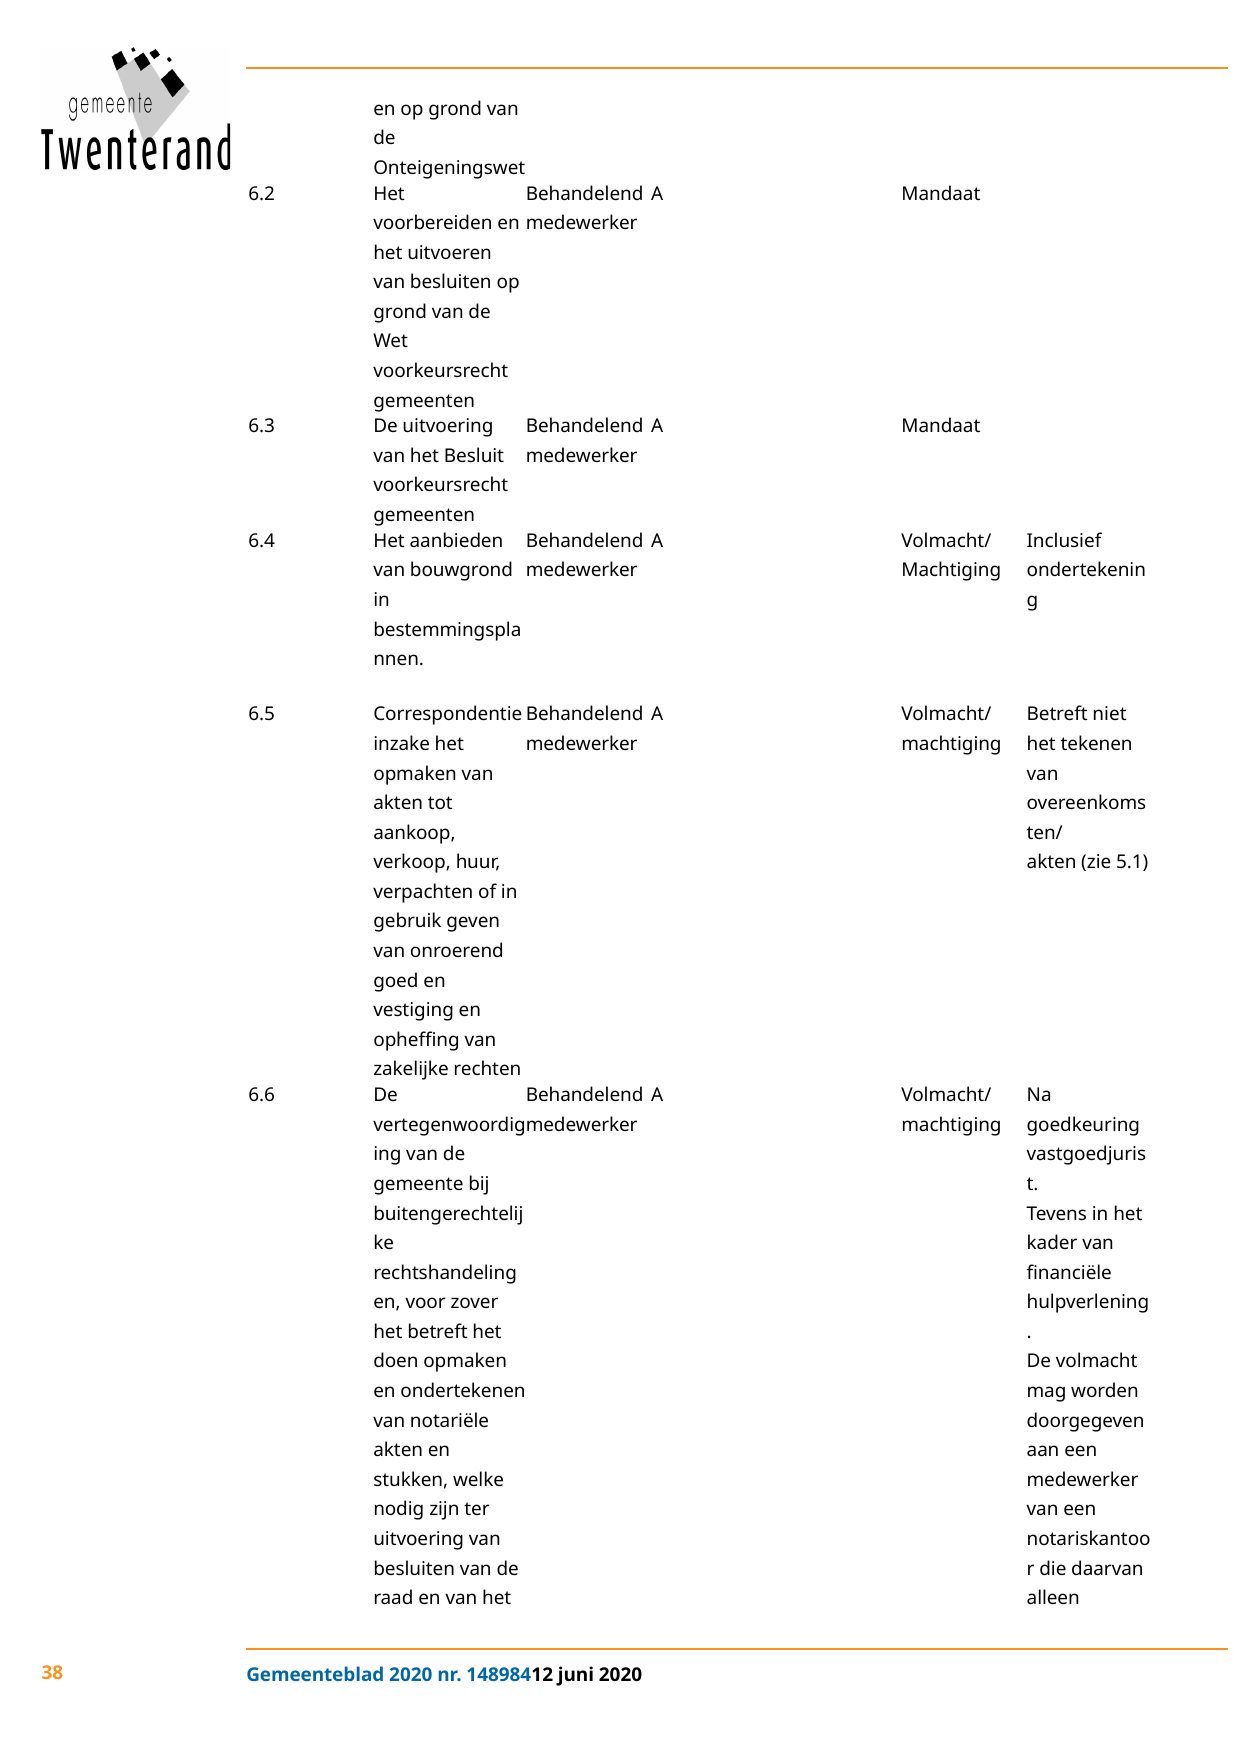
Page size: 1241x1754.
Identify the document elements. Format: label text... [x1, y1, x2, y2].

table_cell A [651, 701, 776, 1081]
table_cell [1026, 413, 1152, 527]
table_cell A [651, 180, 776, 412]
table_cell [776, 180, 901, 412]
table_cell 6.3 [248, 413, 373, 527]
table_cell Betreft niet het tekenen van overeenkomsten/ akten (zie 5.1) [1026, 701, 1152, 1081]
table_cell [776, 413, 901, 527]
table_cell Het voorbereiden en het uitvoeren van besluiten op grond van de Wet voorkeursrecht gemeenten [373, 180, 526, 412]
table_cell [901, 95, 1026, 180]
table_cell Het aanbieden van bouwgrond in bestemmingsplannen. [373, 527, 526, 701]
table_cell 6.6 [248, 1081, 373, 1610]
table_cell [1026, 95, 1152, 180]
table_cell Mandaat [901, 413, 1026, 527]
table_cell Inclusief ondertekening [1026, 527, 1152, 701]
table_cell 6.5 [248, 701, 373, 1081]
table_cell Volmacht/ machtiging [901, 1081, 1026, 1610]
table_cell Behandelend medewerker [526, 701, 651, 1081]
table_cell Na goedkeuring vastgoedjurist. Tevens in het kader van financiële hulpverlening. De volmacht mag worden doorgegeven aan een medewerker van een notariskantoor die daarvan alleen [1026, 1081, 1152, 1610]
table_cell Behandelend medewerker [526, 180, 651, 412]
table_cell A [651, 527, 776, 701]
picture [41, 47, 231, 172]
table_cell Behandelend medewerker [526, 1081, 651, 1610]
table_cell Correspondentie inzake het opmaken van akten tot aankoop, verkoop, huur, verpachten of in gebruik geven van onroerend goed en vestiging en opheffing van zakelijke rechten [373, 701, 526, 1081]
table_cell [776, 95, 901, 180]
table_cell Behandelend medewerker [526, 527, 651, 701]
table_cell De vertegenwoordiging van de gemeente bij buitengerechtelijke rechtshandelingen, voor zover het betreft het doen opmaken en ondertekenen van notariële akten en stukken, welke nodig zijn ter uitvoering van besluiten van de raad en van het [373, 1081, 526, 1610]
table_cell [776, 701, 901, 1081]
table_cell De uitvoering van het Besluit voorkeursrecht gemeenten [373, 413, 526, 527]
table_cell en op grond van de Onteigeningswet [373, 95, 526, 180]
table_cell [248, 95, 373, 180]
table_cell Behandelend medewerker [526, 413, 651, 527]
table_cell [776, 527, 901, 701]
table_cell Volmacht/ machtiging [901, 701, 1026, 1081]
table_cell Volmacht/ Machtiging [901, 527, 1026, 701]
table_cell [1026, 180, 1152, 412]
table_cell [776, 1081, 901, 1610]
table_cell 6.4 [248, 527, 373, 701]
table_cell [526, 95, 651, 180]
table_cell Mandaat [901, 180, 1026, 412]
table_cell [651, 95, 776, 180]
table_cell A [651, 1081, 776, 1610]
table_cell 6.2 [248, 180, 373, 412]
table_cell A [651, 413, 776, 527]
